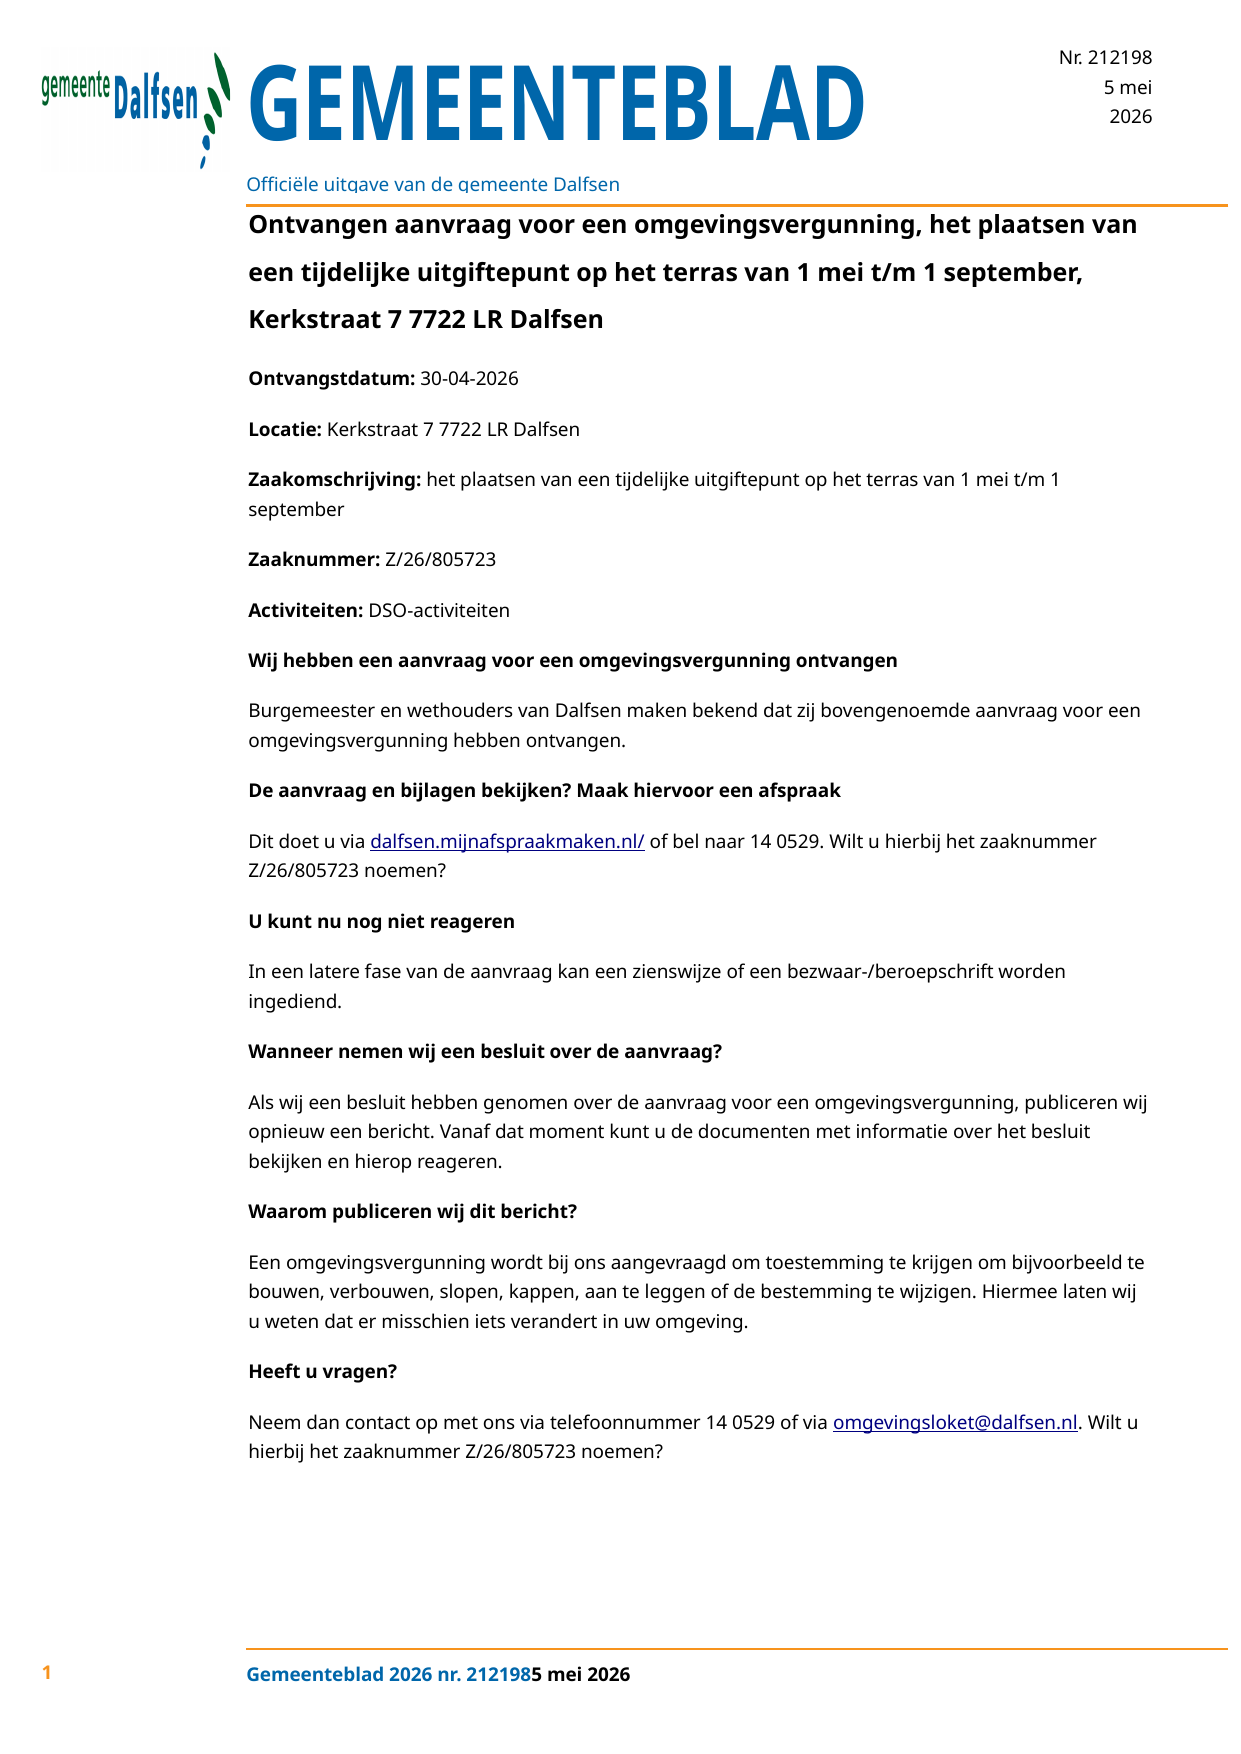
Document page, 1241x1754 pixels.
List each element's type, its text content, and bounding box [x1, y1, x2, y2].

text Een omgevingsvergunning wordt bij ons aangevraagd om toestemming te krijgen om bijvoorbeeld te bouwen, verbouwen, slopen, kappen, aan te leggen of de bestemming te wijzigen. Hiermee laten wij u weten dat er misschien iets verandert in uw omgeving. [248, 1249, 1152, 1334]
text Als wij een besluit hebben genomen over de aanvraag voor een omgevingsvergunning, publiceren wij opnieuw een bericht. Vanaf dat moment kunt u de documenten met informatie over het besluit bekijken en hierop reageren. [248, 1089, 1152, 1174]
text Neem dan contact op met ons via telefoonnummer 14 0529 of via omgevingsloket@dalfsen.nl. Wilt u hierbij het zaaknummer Z/26/805723 noemen? [248, 1409, 1152, 1464]
text In een latere fase van de aanvraag kan een zienswijze of een bezwaar-/beroepschrift worden ingediend. [248, 958, 1152, 1014]
text Waarom publiceren wij dit bericht? [248, 1198, 1152, 1224]
text De aanvraag en bijlagen bekijken? Maak hiervoor een afspraak [248, 778, 1152, 803]
text Dit doet u via dalfsen.mijnafspraakmaken.nl/ of bel naar 14 0529. Wilt u hierbij het zaaknummer Z/26/805723 noemen? [248, 828, 1152, 883]
text U kunt nu nog niet reageren [248, 908, 1152, 934]
text Zaaknummer: Z/26/805723 [248, 546, 1152, 572]
text Zaakomschrijving: het plaatsen van een tijdelijke uitgiftepunt op het terras van 1 mei t/m 1 september [248, 466, 1152, 522]
text Ontvangstdatum: 30-04-2026 [248, 366, 1152, 391]
text Heeft u vragen? [248, 1358, 1152, 1384]
text Ontvangen aanvraag voor een omgevingsvergunning, het plaatsen van een tijdelijke uitgiftepunt op het terras van 1 mei t/m 1 september, Kerkstraat 7 7722 LR Dalfsen [248, 207, 1152, 336]
text Burgemeester en wethouders van Dalfsen maken bekend dat zij bovengenoemde aanvraag voor een omgevingsvergunning hebben ontvangen. [248, 698, 1152, 753]
picture [41, 47, 231, 172]
text Wanneer nemen wij een besluit over de aanvraag? [248, 1038, 1152, 1064]
text Activiteiten: DSO-activiteiten [248, 597, 1152, 622]
text Wij hebben een aanvraag voor een omgevingsvergunning ontvangen [248, 647, 1152, 673]
text Locatie: Kerkstraat 7 7722 LR Dalfsen [248, 416, 1152, 442]
